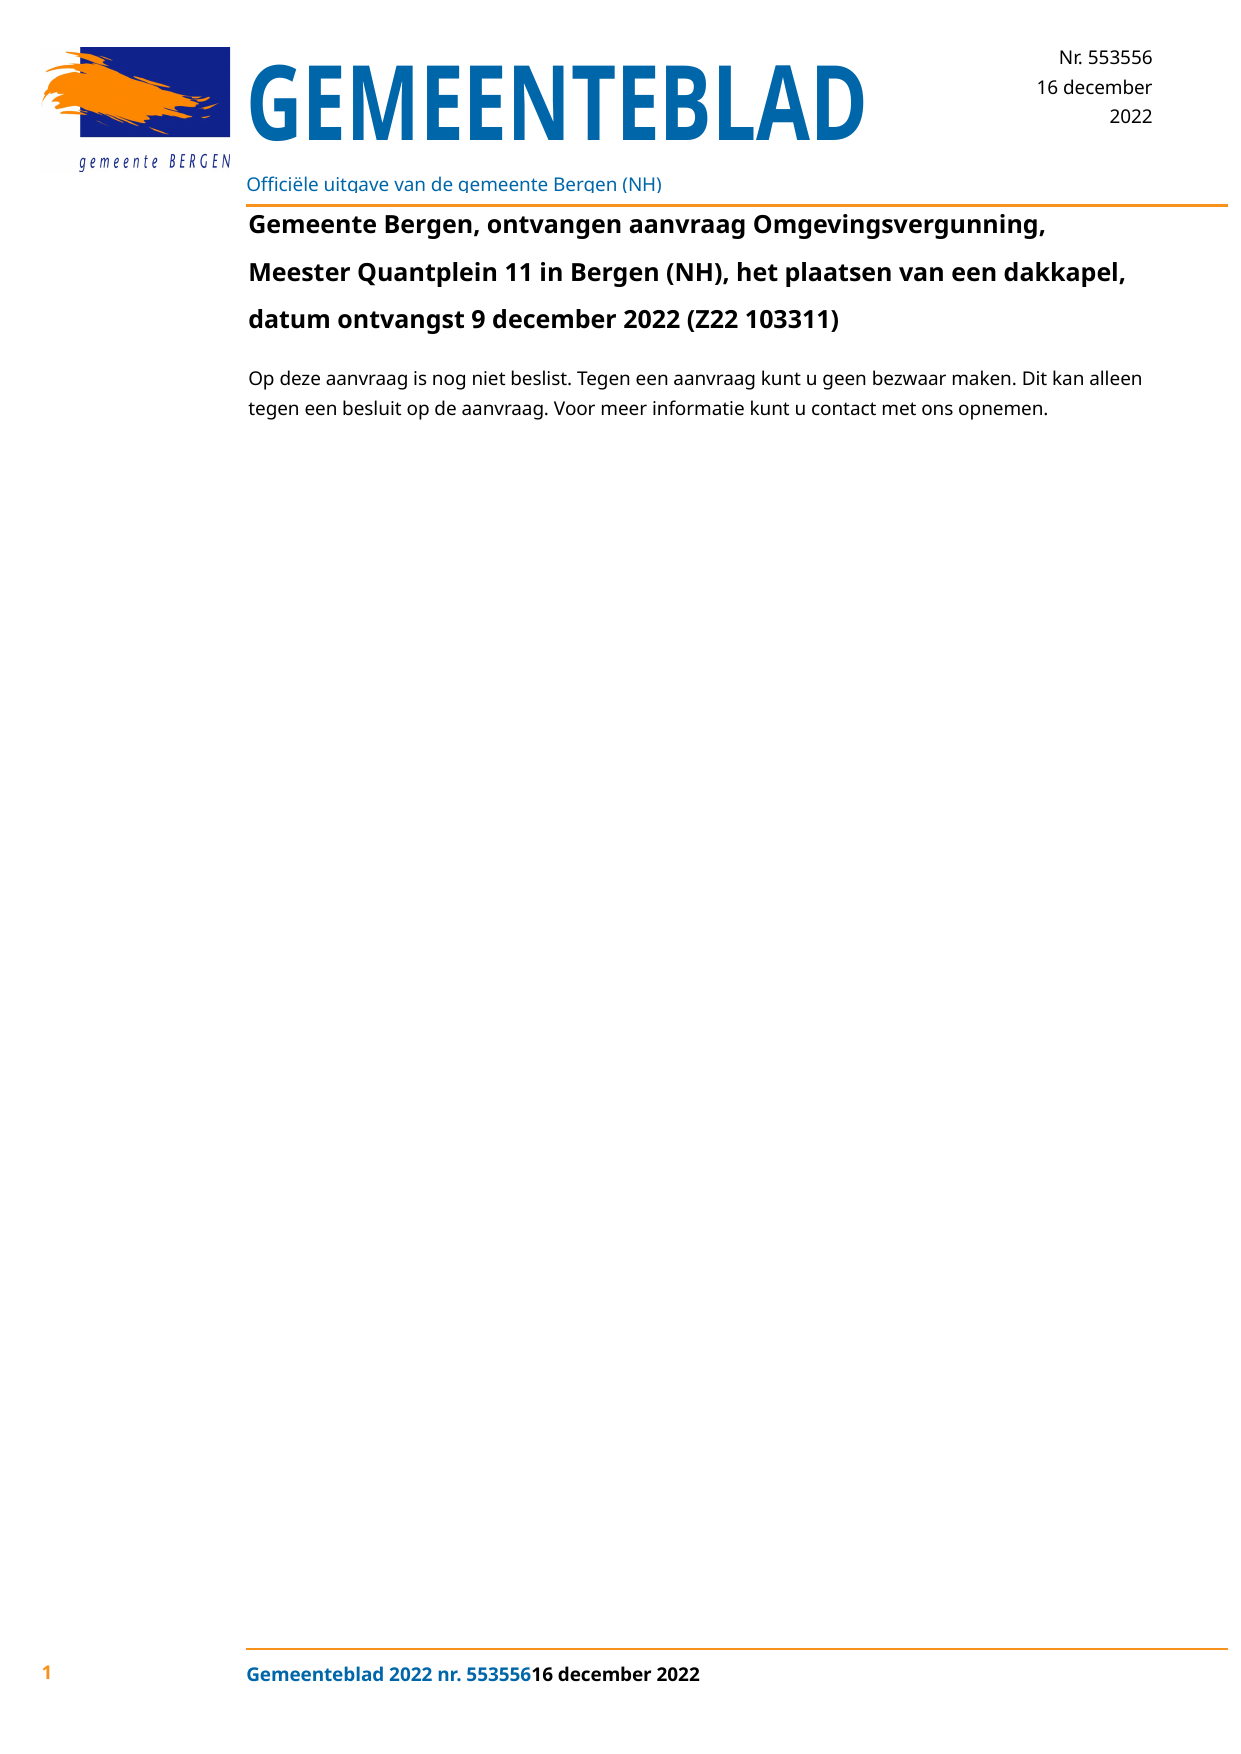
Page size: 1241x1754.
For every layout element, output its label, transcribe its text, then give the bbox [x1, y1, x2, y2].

text Gemeente Bergen, ontvangen aanvraag Omgevingsvergunning, Meester Quantplein 11 in Bergen (NH), het plaatsen van een dakkapel, datum ontvangst 9 december 2022 (Z22 103311) [248, 207, 1152, 336]
text Op deze aanvraag is nog niet beslist. Tegen een aanvraag kunt u geen bezwaar maken. Dit kan alleen tegen een besluit op de aanvraag. Voor meer informatie kunt u contact met ons opnemen. [248, 366, 1152, 421]
picture [41, 47, 231, 172]
